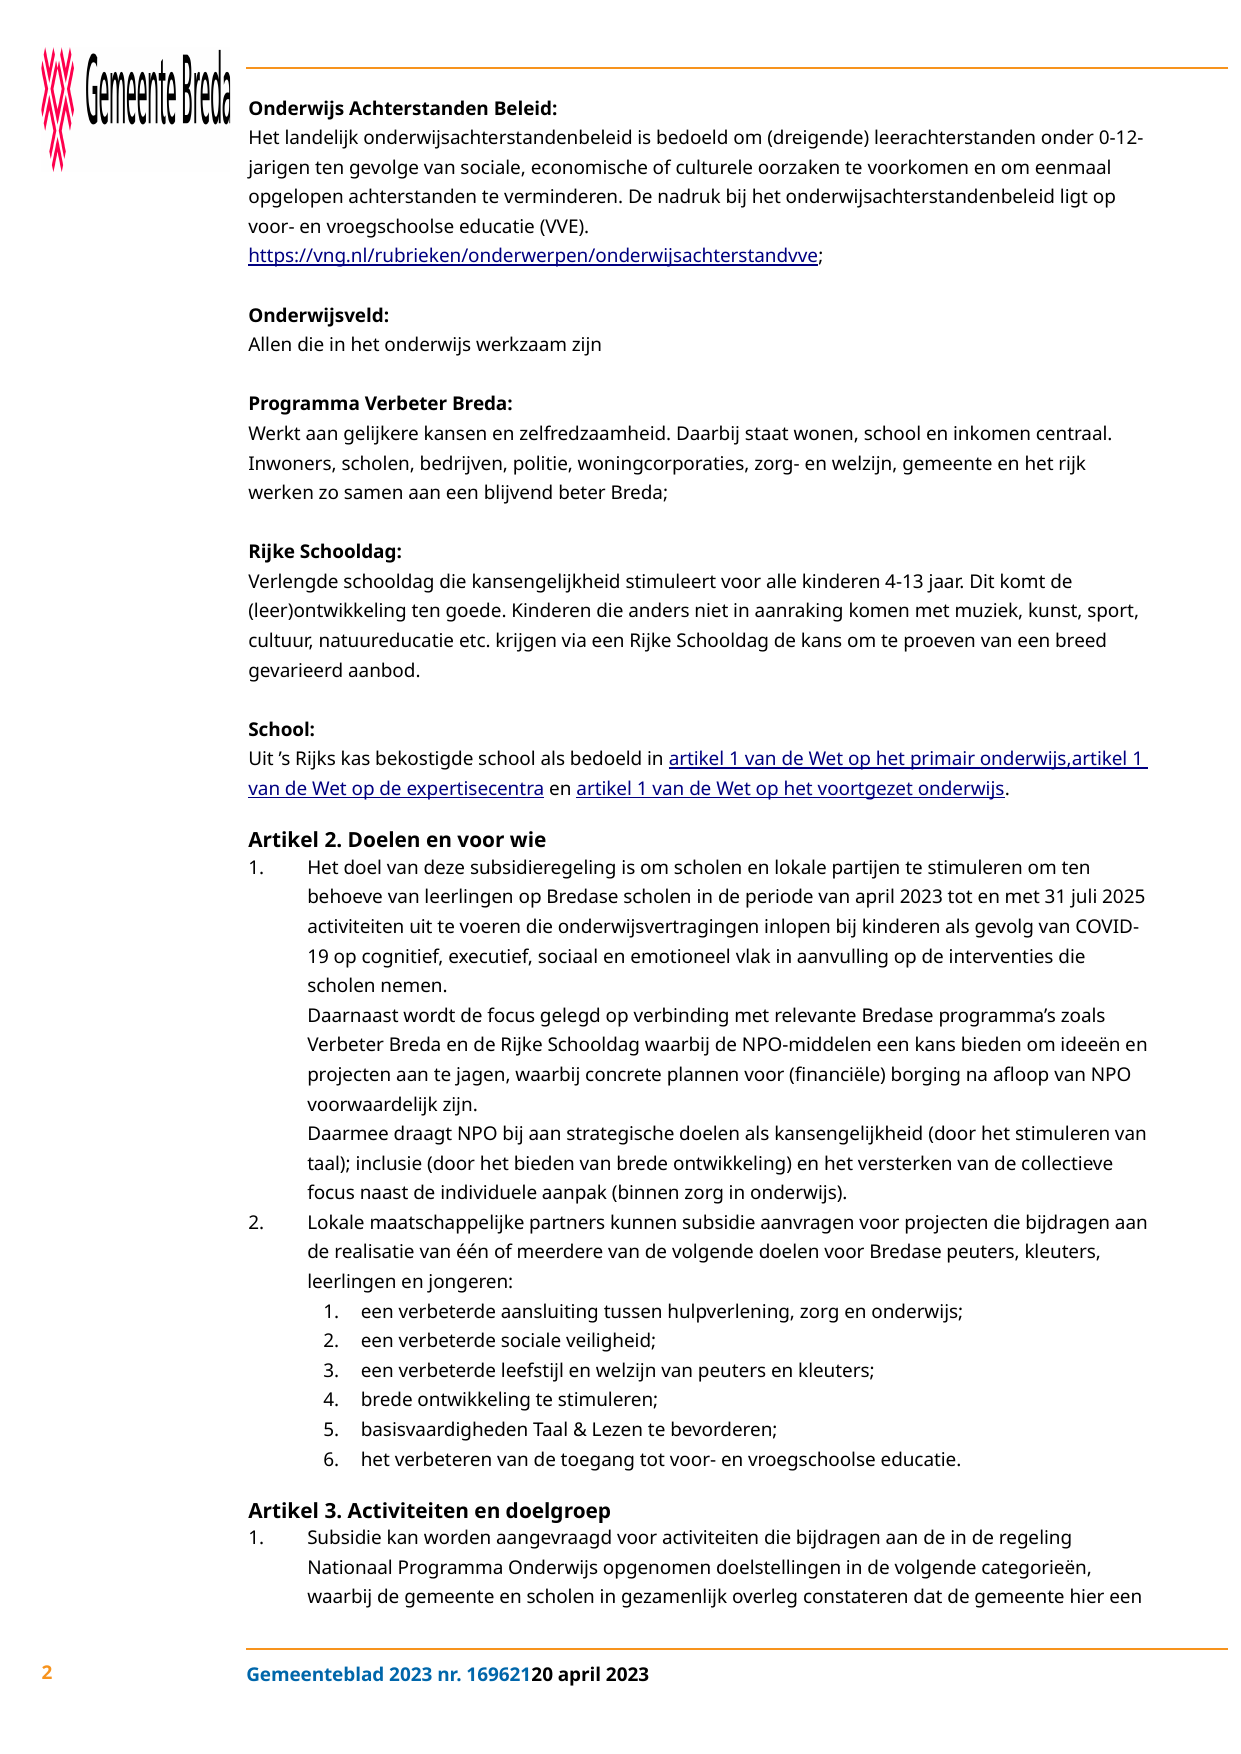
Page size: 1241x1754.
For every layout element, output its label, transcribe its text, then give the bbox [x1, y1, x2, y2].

list basisvaardigheden Taal & Lezen te bevorderen; [323, 1416, 1152, 1442]
list een verbeterde leefstijl en welzijn van peuters en kleuters; [323, 1357, 1152, 1383]
list Het doel van deze subsidieregeling is om scholen en lokale partijen te stimuleren om ten behoeve van leerlingen op Bredase scholen in de periode van april 2023 tot en met 31 juli 2025 activiteiten uit te voeren die onderwijsvertragingen inlopen bij kinderen als gevolg van COVID-19 op cognitief, executief, sociaal en emotioneel vlak in aanvulling op de interventies die scholen nemen. [248, 854, 1152, 998]
text Artikel 3. Activiteiten en doelgroep [248, 1496, 1152, 1524]
text Onderwijs Achterstanden Beleid: [248, 95, 1152, 121]
list Subsidie kan worden aangevraagd voor activiteiten die bijdragen aan de in de regeling Nationaal Programma Onderwijs opgenomen doelstellingen in de volgende categorieën, waarbij de gemeente en scholen in gezamenlijk overleg constateren dat de gemeente hier een [248, 1524, 1152, 1609]
text School: [248, 716, 1152, 742]
list Daarmee draagt NPO bij aan strategische doelen als kansengelijkheid (door het stimuleren van taal); inclusie (door het bieden van brede ontwikkeling) en het versterken van de collectieve focus naast de individuele aanpak (binnen zorg in onderwijs). [248, 1120, 1152, 1205]
text Rijke Schooldag: [248, 538, 1152, 564]
picture [41, 47, 231, 172]
list een verbeterde sociale veiligheid; [323, 1327, 1152, 1353]
text Onderwijsveld: [248, 302, 1152, 328]
text Uit ’s Rijks kas bekostigde school als bedoeld in artikel 1 van de Wet op het primair onderwijs,artikel 1 van de Wet op de expertisecentra en artikel 1 van de Wet op het voortgezet onderwijs. [248, 746, 1152, 801]
text Programma Verbeter Breda: [248, 391, 1152, 416]
text Verlengde schooldag die kansengelijkheid stimuleert voor alle kinderen 4-13 jaar. Dit komt de (leer)ontwikkeling ten goede. Kinderen die anders niet in aanraking komen met muziek, kunst, sport, cultuur, natuureducatie etc. krijgen via een Rijke Schooldag de kans om te proeven van een breed gevarieerd aanbod. [248, 568, 1152, 683]
list het verbeteren van de toegang tot voor- en vroegschoolse educatie. [323, 1446, 1152, 1471]
text Artikel 2. Doelen en voor wie [248, 826, 1152, 854]
list brede ontwikkeling te stimuleren; [323, 1387, 1152, 1412]
list een verbeterde aansluiting tussen hulpverlening, zorg en onderwijs; [323, 1298, 1152, 1323]
list Lokale maatschappelijke partners kunnen subsidie aanvragen voor projecten die bijdragen aan de realisatie van één of meerdere van de volgende doelen voor Bredase peuters, kleuters, leerlingen en jongeren: [248, 1209, 1152, 1294]
list Daarnaast wordt de focus gelegd op verbinding met relevante Bredase programma’s zoals Verbeter Breda en de Rijke Schooldag waarbij de NPO-middelen een kans bieden om ideeën en projecten aan te jagen, waarbij concrete plannen voor (financiële) borging na afloop van NPO voorwaardelijk zijn. [248, 1002, 1152, 1116]
text Werkt aan gelijkere kansen en zelfredzaamheid. Daarbij staat wonen, school en inkomen centraal. Inwoners, scholen, bedrijven, politie, woningcorporaties, zorg- en welzijn, gemeente en het rijk werken zo samen aan een blijvend beter Breda; [248, 420, 1152, 505]
text Het landelijk onderwijsachterstandenbeleid is bedoeld om (dreigende) leerachterstanden onder 0-12-jarigen ten gevolge van sociale, economische of culturele oorzaken te voorkomen en om eenmaal opgelopen achterstanden te verminderen. De nadruk bij het onderwijsachterstandenbeleid ligt op voor- en vroegschoolse educatie (VVE). https://vng.nl/rubrieken/onderwerpen/onderwijsachterstandvve; [248, 124, 1152, 268]
text Allen die in het onderwijs werkzaam zijn [248, 331, 1152, 357]
